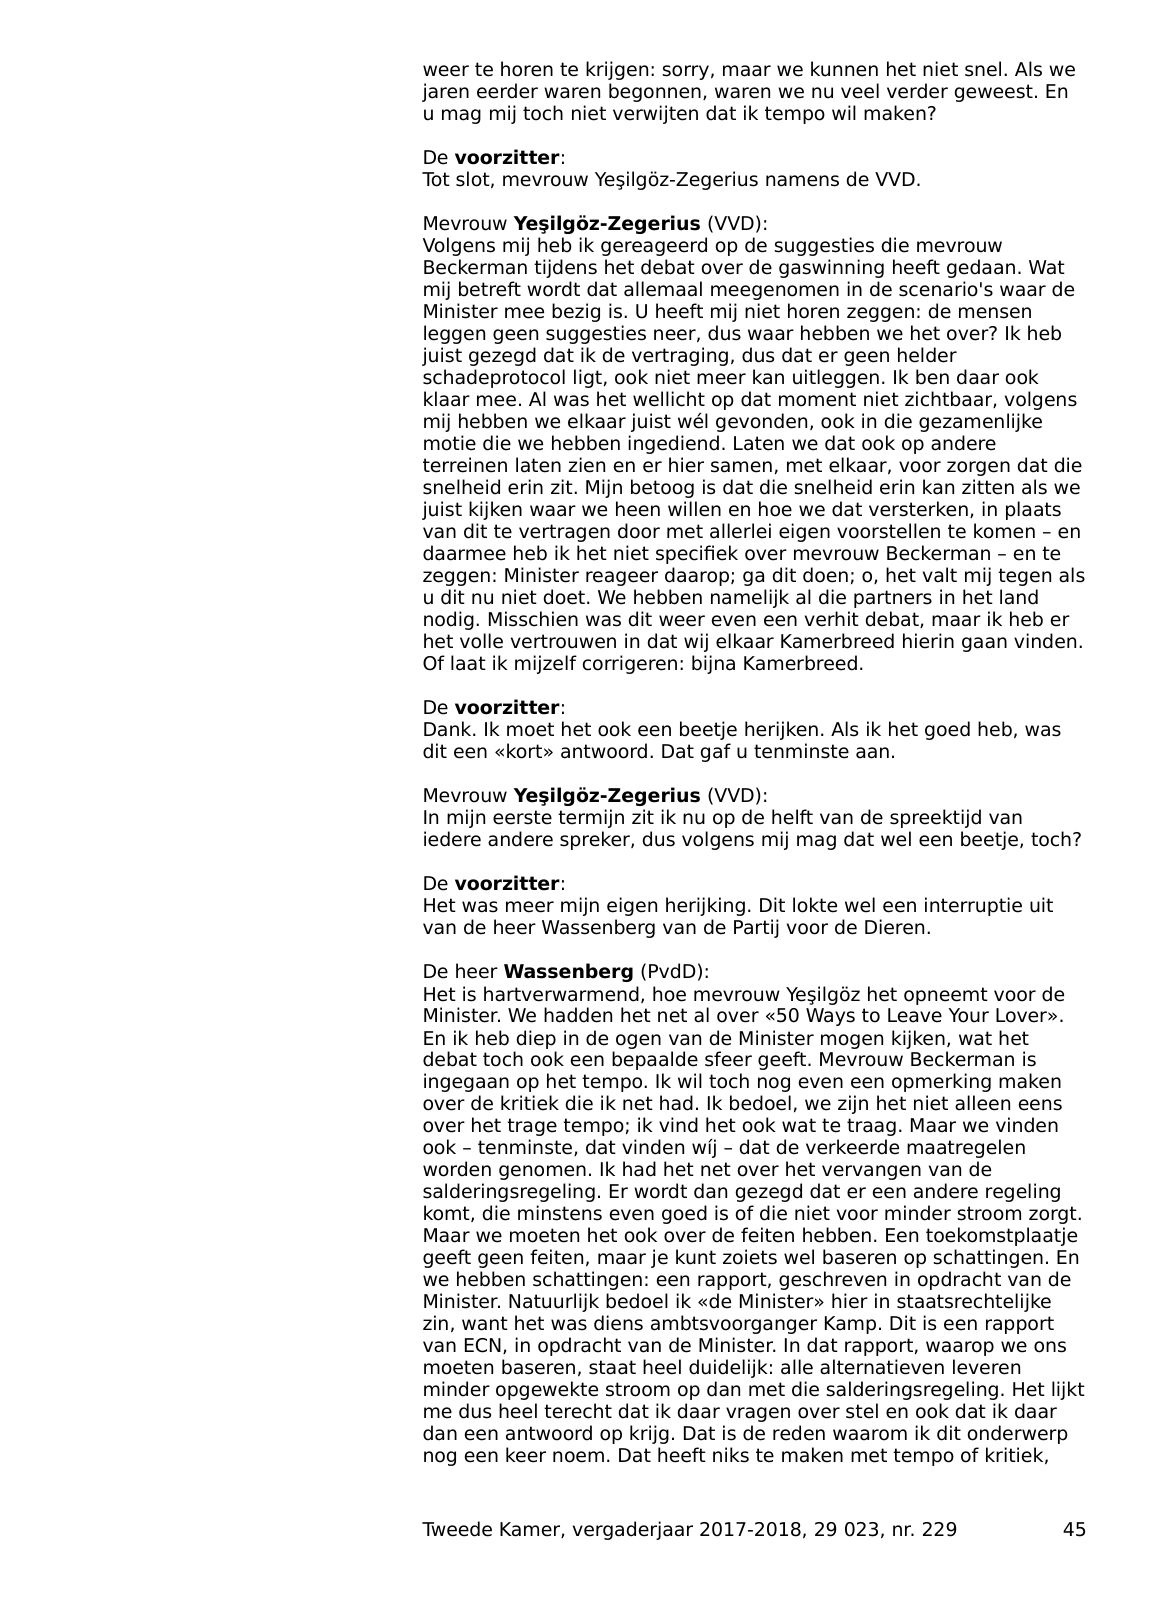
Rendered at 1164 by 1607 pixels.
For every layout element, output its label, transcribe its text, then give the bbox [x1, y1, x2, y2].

text Dank. Ik moet het ook een beetje herijken. Als ik het goed heb, was dit een «kort» antwoord. Dat gaf u tenminste aan. [422, 719, 1087, 763]
text De voorzitter: [422, 147, 1087, 169]
text De heer Wassenberg (PvdD): [422, 961, 1087, 983]
text Mevrouw Yeşilgöz-Zegerius (VVD): [422, 213, 1087, 235]
text Tot slot, mevrouw Yeşilgöz-Zegerius namens de VVD. [422, 169, 1087, 191]
text De voorzitter: [422, 697, 1087, 719]
text De voorzitter: [422, 873, 1087, 895]
text Volgens mij heb ik gereageerd op de suggesties die mevrouw Beckerman tijdens het debat over de gaswinning heeft gedaan. Wat mij betreft wordt dat allemaal meegenomen in de scenario's waar de Minister mee bezig is. U heeft mij niet horen zeggen: de mensen leggen geen suggesties neer, dus waar hebben we het over? Ik heb juist gezegd dat ik de vertraging, dus dat er geen helder schadeprotocol ligt, ook niet meer kan uitleggen. Ik ben daar ook klaar mee. Al was het wellicht op dat moment niet zichtbaar, volgens mij hebben we elkaar juist wél gevonden, ook in die gezamenlijke motie die we hebben ingediend. Laten we dat ook op andere terreinen laten zien en er hier samen, met elkaar, voor zorgen dat die snelheid erin zit. Mijn betoog is dat die snelheid erin kan zitten als we juist kijken waar we heen willen en hoe we dat versterken, in plaats van dit te vertragen door met allerlei eigen voorstellen te komen – en daarmee heb ik het niet specifiek over mevrouw Beckerman – en te zeggen: Minister reageer daarop; ga dit doen; o, het valt mij tegen als u dit nu niet doet. We hebben namelijk al die partners in het land nodig. Misschien was dit weer even een verhit debat, maar ik heb er het volle vertrouwen in dat wij elkaar Kamerbreed hierin gaan vinden. Of laat ik mijzelf corrigeren: bijna Kamerbreed. [422, 235, 1087, 675]
text Mevrouw Yeşilgöz-Zegerius (VVD): [422, 785, 1087, 807]
text Het is hartverwarmend, hoe mevrouw Yeşilgöz het opneemt voor de Minister. We hadden het net al over «50 Ways to Leave Your Lover». En ik heb diep in de ogen van de Minister mogen kijken, wat het debat toch ook een bepaalde sfeer geeft. Mevrouw Beckerman is ingegaan op het tempo. Ik wil toch nog even een opmerking maken over de kritiek die ik net had. Ik bedoel, we zijn het niet alleen eens over het trage tempo; ik vind het ook wat te traag. Maar we vinden ook – tenminste, dat vinden wíj – dat de verkeerde maatregelen worden genomen. Ik had het net over het vervangen van de salderingsregeling. Er wordt dan gezegd dat er een andere regeling komt, die minstens even goed is of die niet voor minder stroom zorgt. Maar we moeten het ook over de feiten hebben. Een toekomstplaatje geeft geen feiten, maar je kunt zoiets wel baseren op schattingen. En we hebben schattingen: een rapport, geschreven in opdracht van de Minister. Natuurlijk bedoel ik «de Minister» hier in staatsrechtelijke zin, want het was diens ambtsvoorganger Kamp. Dit is een rapport van ECN, in opdracht van de Minister. In dat rapport, waarop we ons moeten baseren, staat heel duidelijk: alle alternatieven leveren minder opgewekte stroom op dan met die salderingsregeling. Het lijkt me dus heel terecht dat ik daar vragen over stel en ook dat ik daar dan een antwoord op krijg. Dat is de reden waarom ik dit onderwerp nog een keer noem. Dat heeft niks te maken met tempo of kritiek, [422, 983, 1087, 1467]
text weer te horen te krijgen: sorry, maar we kunnen het niet snel. Als we jaren eerder waren begonnen, waren we nu veel verder geweest. En u mag mij toch niet verwijten dat ik tempo wil maken? [422, 59, 1087, 125]
text In mijn eerste termijn zit ik nu op de helft van de spreektijd van iedere andere spreker, dus volgens mij mag dat wel een beetje, toch? [422, 807, 1087, 851]
text Het was meer mijn eigen herijking. Dit lokte wel een interruptie uit van de heer Wassenberg van de Partij voor de Dieren. [422, 895, 1087, 939]
